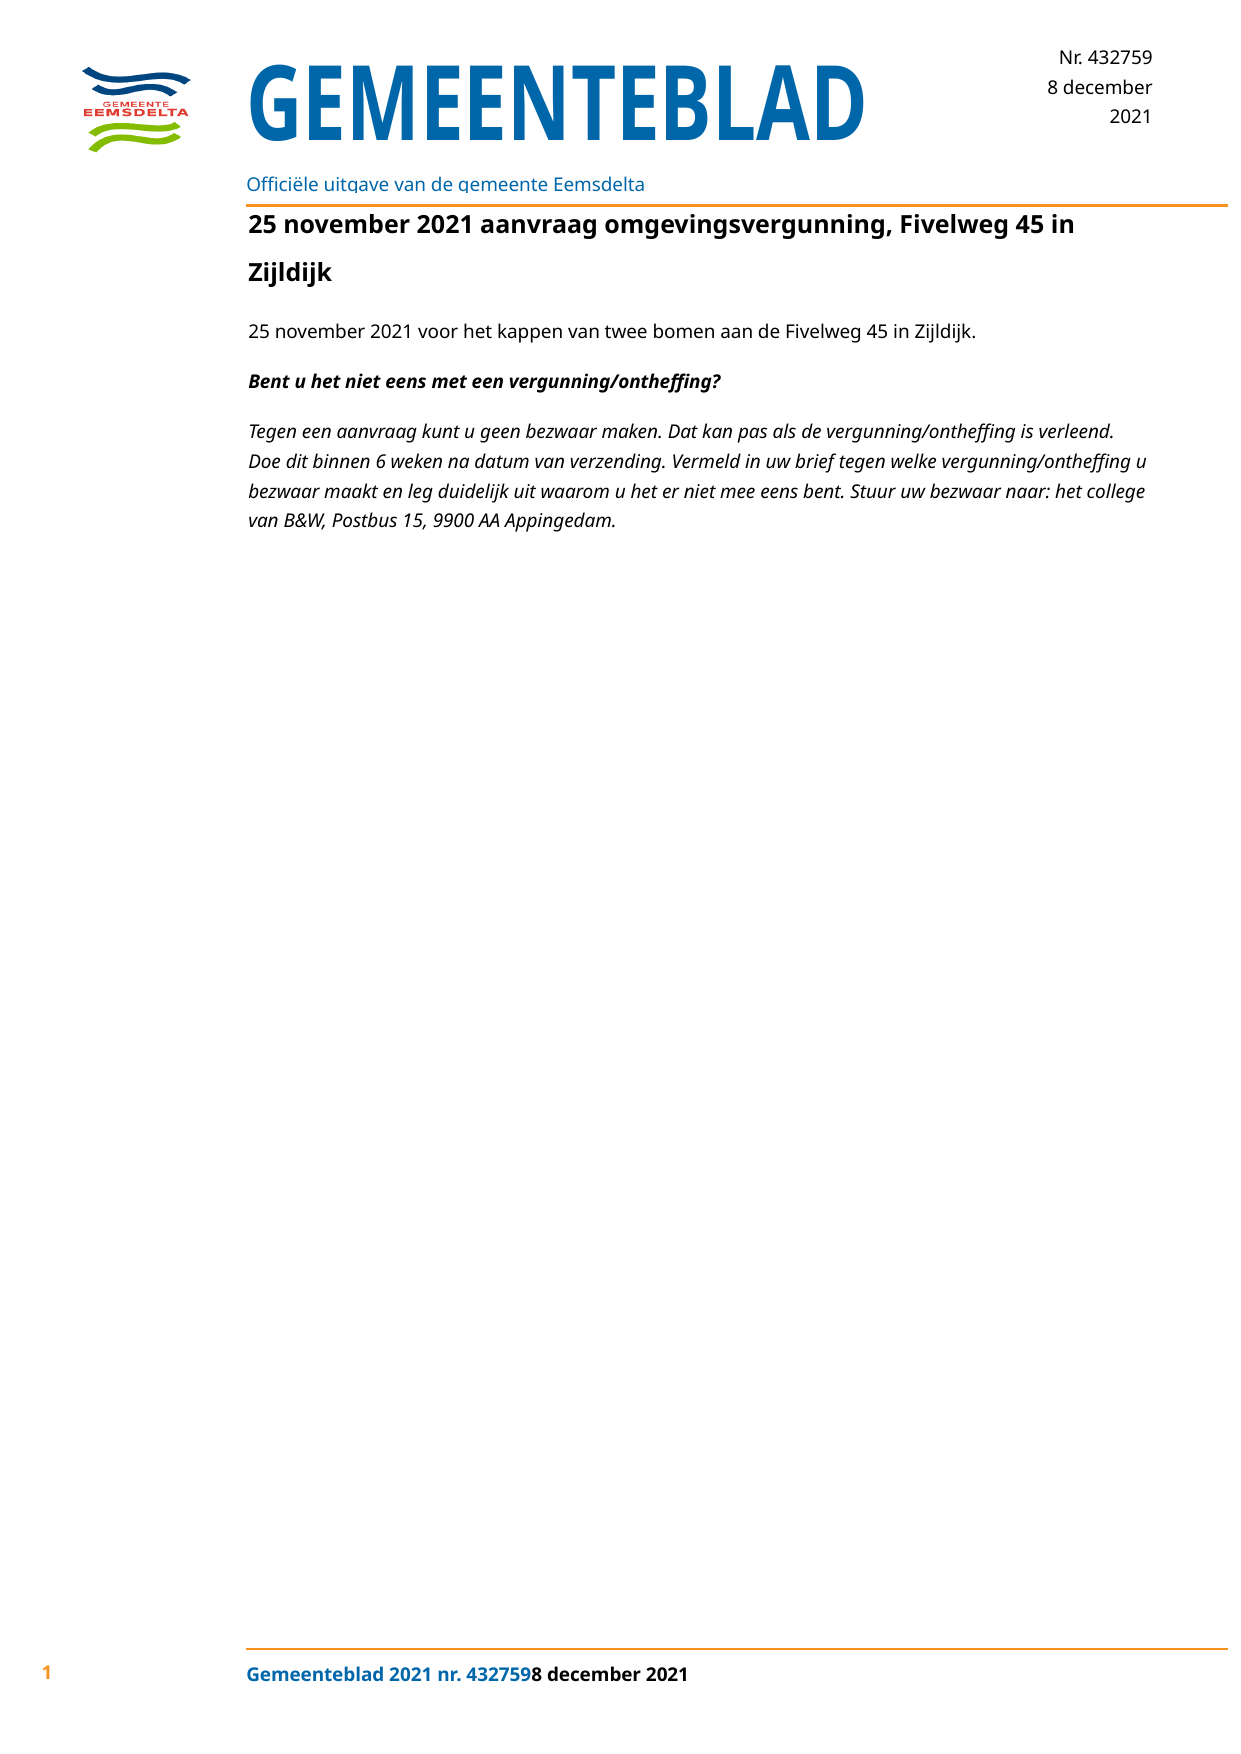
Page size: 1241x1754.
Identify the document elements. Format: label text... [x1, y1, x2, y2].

text Bent u het niet eens met een vergunning/ontheffing? [248, 368, 1152, 394]
text 25 november 2021 voor het kappen van twee bomen aan de Fivelweg 45 in Zijldijk. [248, 318, 1152, 344]
text 25 november 2021 aanvraag omgevingsvergunning, Fivelweg 45 in Zijldijk [248, 207, 1152, 288]
picture [41, 47, 231, 172]
text Tegen een aanvraag kunt u geen bezwaar maken. Dat kan pas als de vergunning/ontheffing is verleend. Doe dit binnen 6 weken na datum van verzending. Vermeld in uw brief tegen welke vergunning/ontheffing u bezwaar maakt en leg duidelijk uit waarom u het er niet mee eens bent. Stuur uw bezwaar naar: het college van B&W, Postbus 15, 9900 AA Appingedam. [248, 419, 1152, 533]
